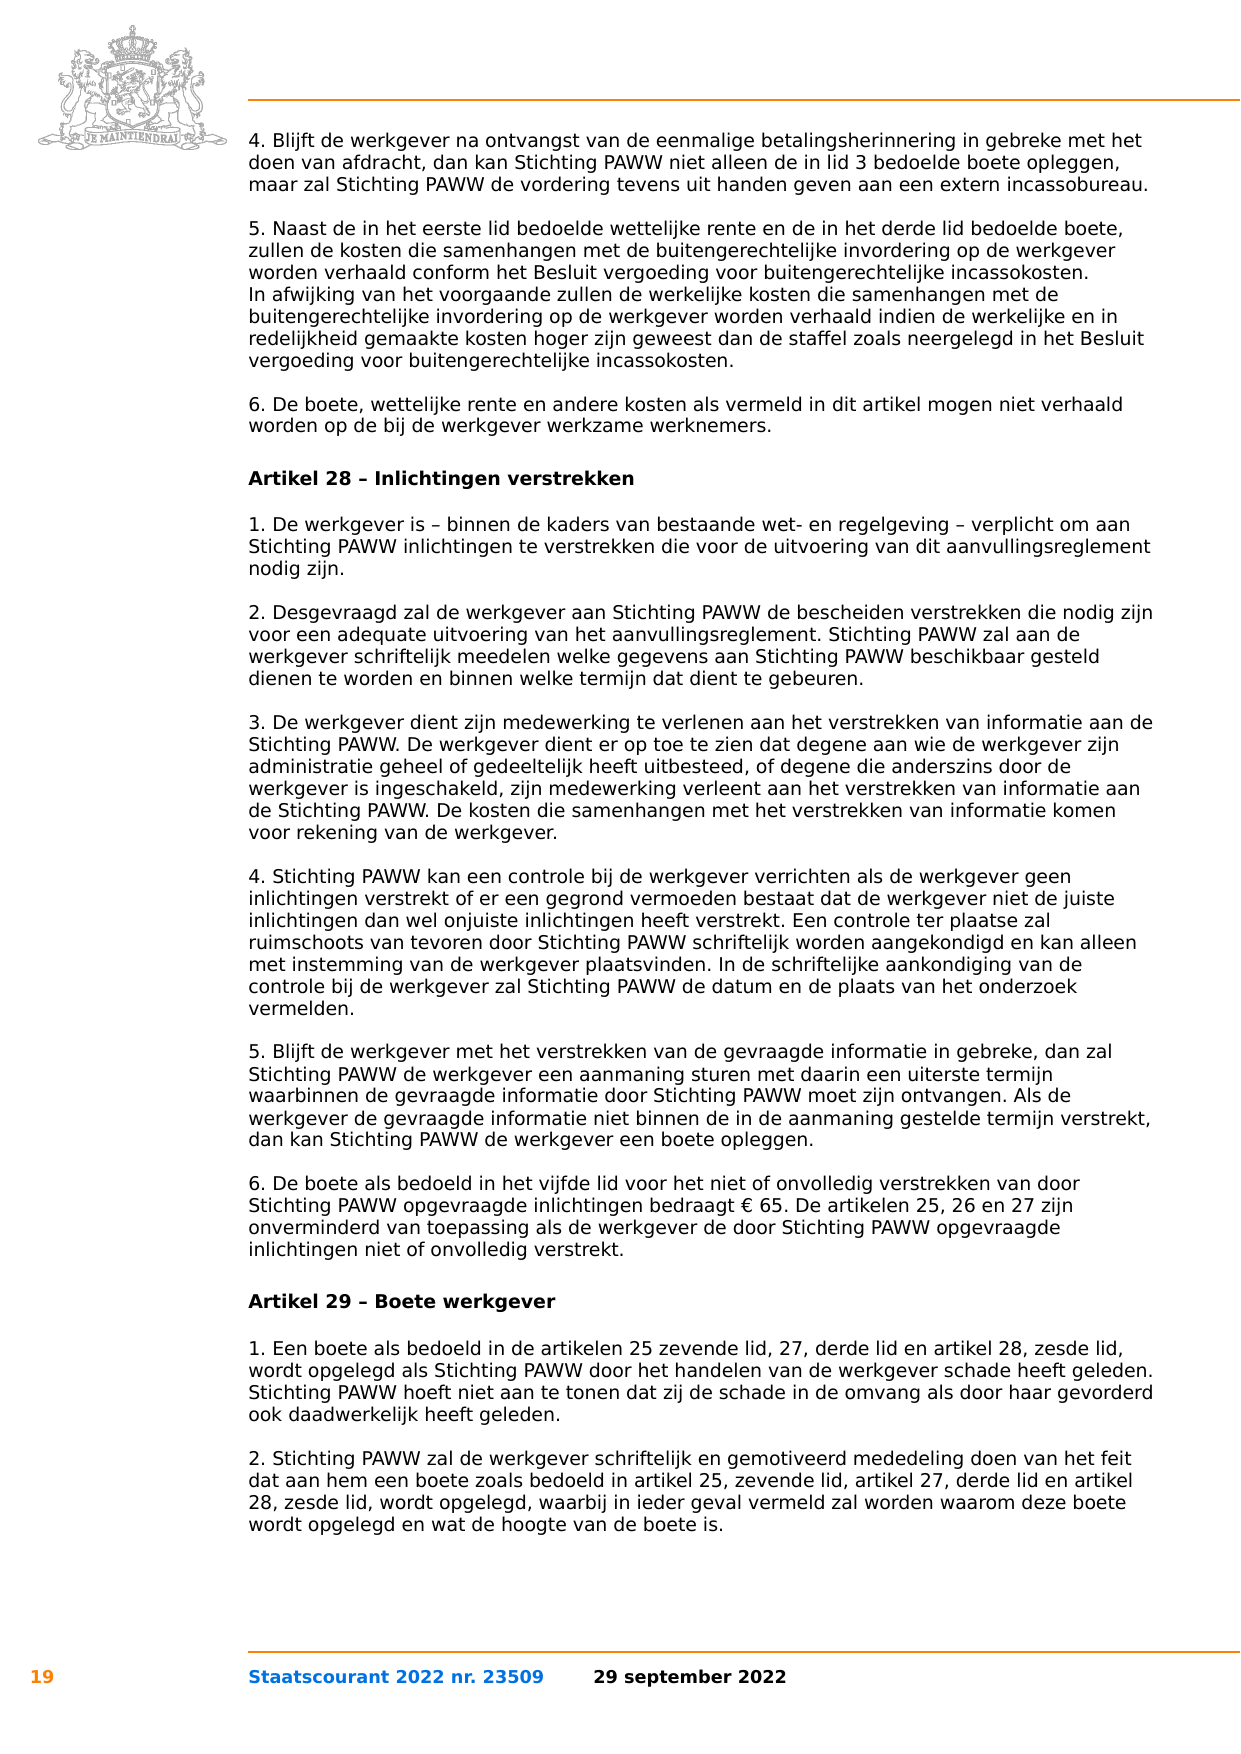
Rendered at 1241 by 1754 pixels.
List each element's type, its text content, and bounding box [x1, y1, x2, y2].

text 4. Stichting PAWW kan een controle bij de werkgever verrichten als de werkgever geen inlichtingen verstrekt of er een gegrond vermoeden bestaat dat de werkgever niet de juiste inlichtingen dan wel onjuiste inlichtingen heeft verstrekt. Een controle ter plaatse zal ruimschoots van tevoren door Stichting PAWW schriftelijk worden aangekondigd en kan alleen met instemming van de werkgever plaatsvinden. In de schriftelijke aankondiging van de controle bij de werkgever zal Stichting PAWW de datum en de plaats van het onderzoek vermelden. [248, 866, 1163, 1019]
text 5. Blijft de werkgever met het verstrekken van de gevraagde informatie in gebreke, dan zal Stichting PAWW de werkgever een aanmaning sturen met daarin een uiterste termijn waarbinnen de gevraagde informatie door Stichting PAWW moet zijn ontvangen. Als de werkgever de gevraagde informatie niet binnen de in de aanmaning gestelde termijn verstrekt, dan kan Stichting PAWW de werkgever een boete opleggen. [248, 1041, 1163, 1151]
text 6. De boete als bedoeld in het vijfde lid voor het niet of onvolledig verstrekken van door Stichting PAWW opgevraagde inlichtingen bedraagt € 65. De artikelen 25, 26 en 27 zijn onverminderd van toepassing als de werkgever de door Stichting PAWW opgevraagde inlichtingen niet of onvolledig verstrekt. [248, 1173, 1163, 1261]
text 5. Naast de in het eerste lid bedoelde wettelijke rente en de in het derde lid bedoelde boete, zullen de kosten die samenhangen met de buitengerechtelijke invordering op de werkgever worden verhaald conform het Besluit vergoeding voor buitengerechtelijke incassokosten. [248, 218, 1163, 284]
text 6. De boete, wettelijke rente en andere kosten als vermeld in dit artikel mogen niet verhaald worden op de bij de werkgever werkzame werknemers. [248, 393, 1163, 437]
text 3. De werkgever dient zijn medewerking te verlenen aan het verstrekken van informatie aan de Stichting PAWW. De werkgever dient er op toe te zien dat degene aan wie de werkgever zijn administratie geheel of gedeeltelijk heeft uitbesteed, of degene die anderszins door de werkgever is ingeschakeld, zijn medewerking verleent aan het verstrekken van informatie aan de Stichting PAWW. De kosten die samenhangen met het verstrekken van informatie komen voor rekening van de werkgever. [248, 712, 1163, 844]
text 2. Stichting PAWW zal de werkgever schriftelijk en gemotiveerd mededeling doen van het feit dat aan hem een boete zoals bedoeld in artikel 25, zevende lid, artikel 27, derde lid en artikel 28, zesde lid, wordt opgelegd, waarbij in ieder geval vermeld zal worden waarom deze boete wordt opgelegd en wat de hoogte van de boete is. [248, 1448, 1163, 1536]
text 2. Desgevraagd zal de werkgever aan Stichting PAWW de bescheiden verstrekken die nodig zijn voor een adequate uitvoering van het aanvullingsreglement. Stichting PAWW zal aan de werkgever schriftelijk meedelen welke gegevens aan Stichting PAWW beschikbaar gesteld dienen te worden en binnen welke termijn dat dient te gebeuren. [248, 602, 1163, 690]
text 1. De werkgever is – binnen de kaders van bestaande wet- en regelgeving – verplicht om aan Stichting PAWW inlichtingen te verstrekken die voor de uitvoering van dit aanvullingsreglement nodig zijn. [248, 514, 1163, 580]
text In afwijking van het voorgaande zullen de werkelijke kosten die samenhangen met de buitengerechtelijke invordering op de werkgever worden verhaald indien de werkelijke en in redelijkheid gemaakte kosten hoger zijn geweest dan de staffel zoals neergelegd in het Besluit vergoeding voor buitengerechtelijke incassokosten. [248, 284, 1163, 372]
text 4. Blijft de werkgever na ontvangst van de eenmalige betalingsherinnering in gebreke met het doen van afdracht, dan kan Stichting PAWW niet alleen de in lid 3 bedoelde boete opleggen, maar zal Stichting PAWW de vordering tevens uit handen geven aan een extern incassobureau. [248, 130, 1163, 196]
picture [38, 25, 227, 150]
text 1. Een boete als bedoeld in de artikelen 25 zevende lid, 27, derde lid en artikel 28, zesde lid, wordt opgelegd als Stichting PAWW door het handelen van de werkgever schade heeft geleden. Stichting PAWW hoeft niet aan te tonen dat zij de schade in de omvang als door haar gevorderd ook daadwerkelijk heeft geleden. [248, 1338, 1163, 1426]
subtitle Artikel 28 – Inlichtingen verstrekken [248, 467, 1163, 489]
subtitle Artikel 29 – Boete werkgever [248, 1291, 1163, 1313]
